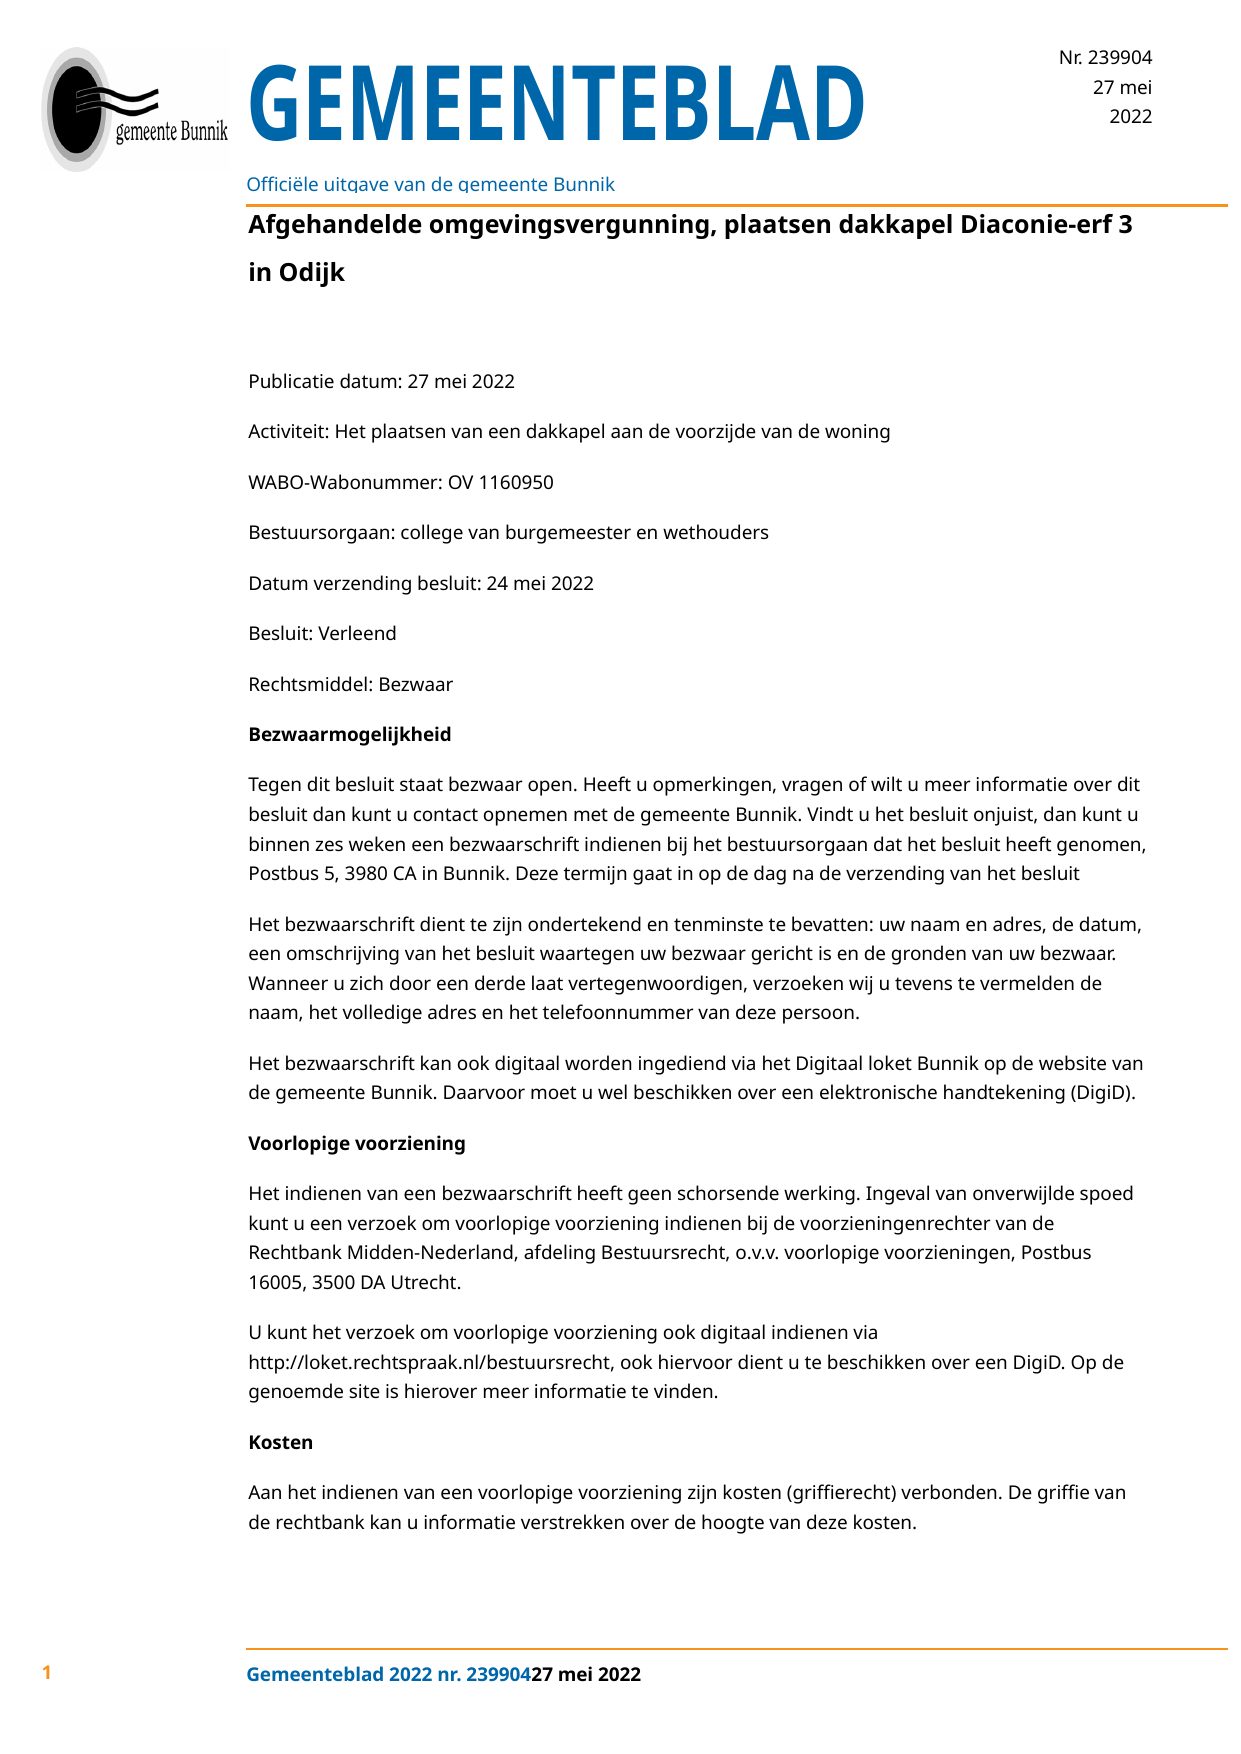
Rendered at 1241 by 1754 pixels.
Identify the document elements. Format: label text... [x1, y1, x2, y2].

text U kunt het verzoek om voorlopige voorziening ook digitaal indienen via http://loket.rechtspraak.nl/bestuursrecht, ook hiervoor dient u te beschikken over een DigiD. Op de genoemde site is hierover meer informatie te vinden. [248, 1319, 1152, 1404]
text Besluit: Verleend [248, 620, 1152, 646]
text Het bezwaarschrift kan ook digitaal worden ingediend via het Digitaal loket Bunnik op de website van de gemeente Bunnik. Daarvoor moet u wel beschikken over een elektronische handtekening (DigiD). [248, 1050, 1152, 1105]
text Het bezwaarschrift dient te zijn ondertekend en tenminste te bevatten: uw naam en adres, de datum, een omschrijving van het besluit waartegen uw bezwaar gericht is en de gronden van uw bezwaar. Wanneer u zich door een derde laat vertegenwoordigen, verzoeken wij u tevens te vermelden de naam, het volledige adres en het telefoonnummer van deze persoon. [248, 911, 1152, 1025]
text Rechtsmiddel: Bezwaar [248, 671, 1152, 697]
text Tegen dit besluit staat bezwaar open. Heeft u opmerkingen, vragen of wilt u meer informatie over dit besluit dan kunt u contact opnemen met de gemeente Bunnik. Vindt u het besluit onjuist, dan kunt u binnen zes weken een bezwaarschrift indienen bij het bestuursorgaan dat het besluit heeft genomen, Postbus 5, 3980 CA in Bunnik. Deze termijn gaat in op de dag na de verzending van het besluit [248, 772, 1152, 886]
text WABO-Wabonummer: OV 1160950 [248, 469, 1152, 495]
text Datum verzending besluit: 24 mei 2022 [248, 570, 1152, 596]
text Activiteit: Het plaatsen van een dakkapel aan de voorzijde van de woning [248, 419, 1152, 444]
text Aan het indienen van een voorlopige voorziening zijn kosten (griffierecht) verbonden. De griffie van de rechtbank kan u informatie verstrekken over de hoogte van deze kosten. [248, 1479, 1152, 1535]
text Het indienen van een bezwaarschrift heeft geen schorsende werking. Ingeval van onverwijlde spoed kunt u een verzoek om voorlopige voorziening indienen bij de voorzieningenrechter van de Rechtbank Midden-Nederland, afdeling Bestuursrecht, o.v.v. voorlopige voorzieningen, Postbus 16005, 3500 DA Utrecht. [248, 1180, 1152, 1295]
text Kosten [248, 1429, 1152, 1455]
text Afgehandelde omgevingsvergunning, plaatsen dakkapel Diaconie-erf 3 in Odijk [248, 207, 1152, 288]
picture [41, 47, 231, 172]
text Bezwaarmogelijkheid [248, 721, 1152, 747]
text Publicatie datum: 27 mei 2022 [248, 368, 1152, 394]
text Voorlopige voorziening [248, 1130, 1152, 1156]
text Bestuursorgaan: college van burgemeester en wethouders [248, 519, 1152, 545]
